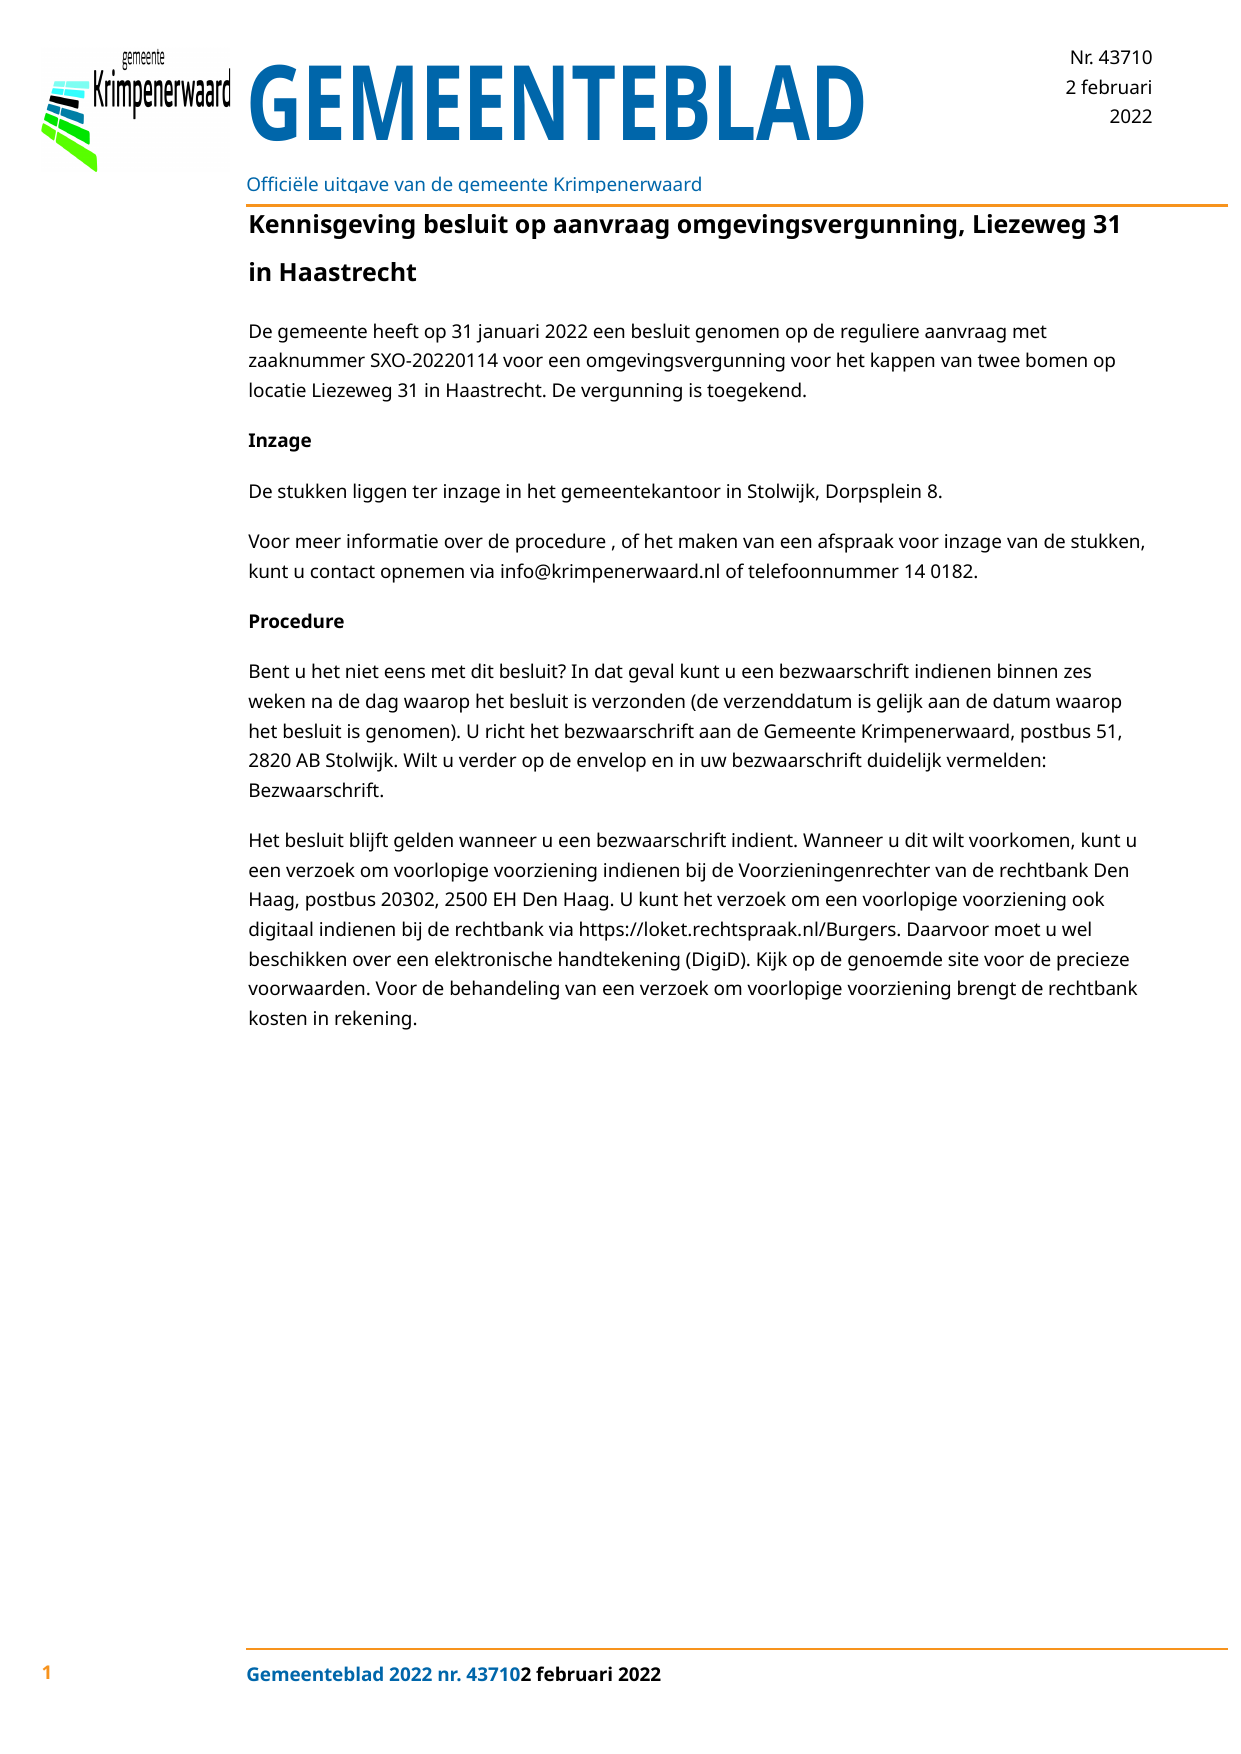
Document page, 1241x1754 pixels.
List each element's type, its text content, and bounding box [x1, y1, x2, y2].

picture [41, 47, 231, 172]
text De stukken liggen ter inzage in het gemeentekantoor in Stolwijk, Dorpsplein 8. [248, 478, 1152, 504]
text Procedure [248, 608, 1152, 634]
text Kennisgeving besluit op aanvraag omgevingsvergunning, Liezeweg 31 in Haastrecht [248, 207, 1152, 288]
text Voor meer informatie over de procedure , of het maken van een afspraak voor inzage van de stukken, kunt u contact opnemen via info@krimpenerwaard.nl of telefoonnummer 14 0182. [248, 528, 1152, 584]
text Inzage [248, 427, 1152, 453]
text De gemeente heeft op 31 januari 2022 een besluit genomen op de reguliere aanvraag met zaaknummer SXO-20220114 voor een omgevingsvergunning voor het kappen van twee bomen op locatie Liezeweg 31 in Haastrecht. De vergunning is toegekend. [248, 318, 1152, 403]
text Het besluit blijft gelden wanneer u een bezwaarschrift indient. Wanneer u dit wilt voorkomen, kunt u een verzoek om voorlopige voorziening indienen bij de Voorzieningenrechter van de rechtbank Den Haag, postbus 20302, 2500 EH Den Haag. U kunt het verzoek om een voorlopige voorziening ook digitaal indienen bij de rechtbank via https://loket.rechtspraak.nl/Burgers. Daarvoor moet u wel beschikken over een elektronische handtekening (DigiD). Kijk op de genoemde site voor de precieze voorwaarden. Voor de behandeling van een verzoek om voorlopige voorziening brengt de rechtbank kosten in rekening. [248, 827, 1152, 1031]
text Bent u het niet eens met dit besluit? In dat geval kunt u een bezwaarschrift indienen binnen zes weken na de dag waarop het besluit is verzonden (de verzenddatum is gelijk aan de datum waarop het besluit is genomen). U richt het bezwaarschrift aan de Gemeente Krimpenerwaard, postbus 51, 2820 AB Stolwijk. Wilt u verder op de envelop en in uw bezwaarschrift duidelijk vermelden: Bezwaarschrift. [248, 659, 1152, 803]
